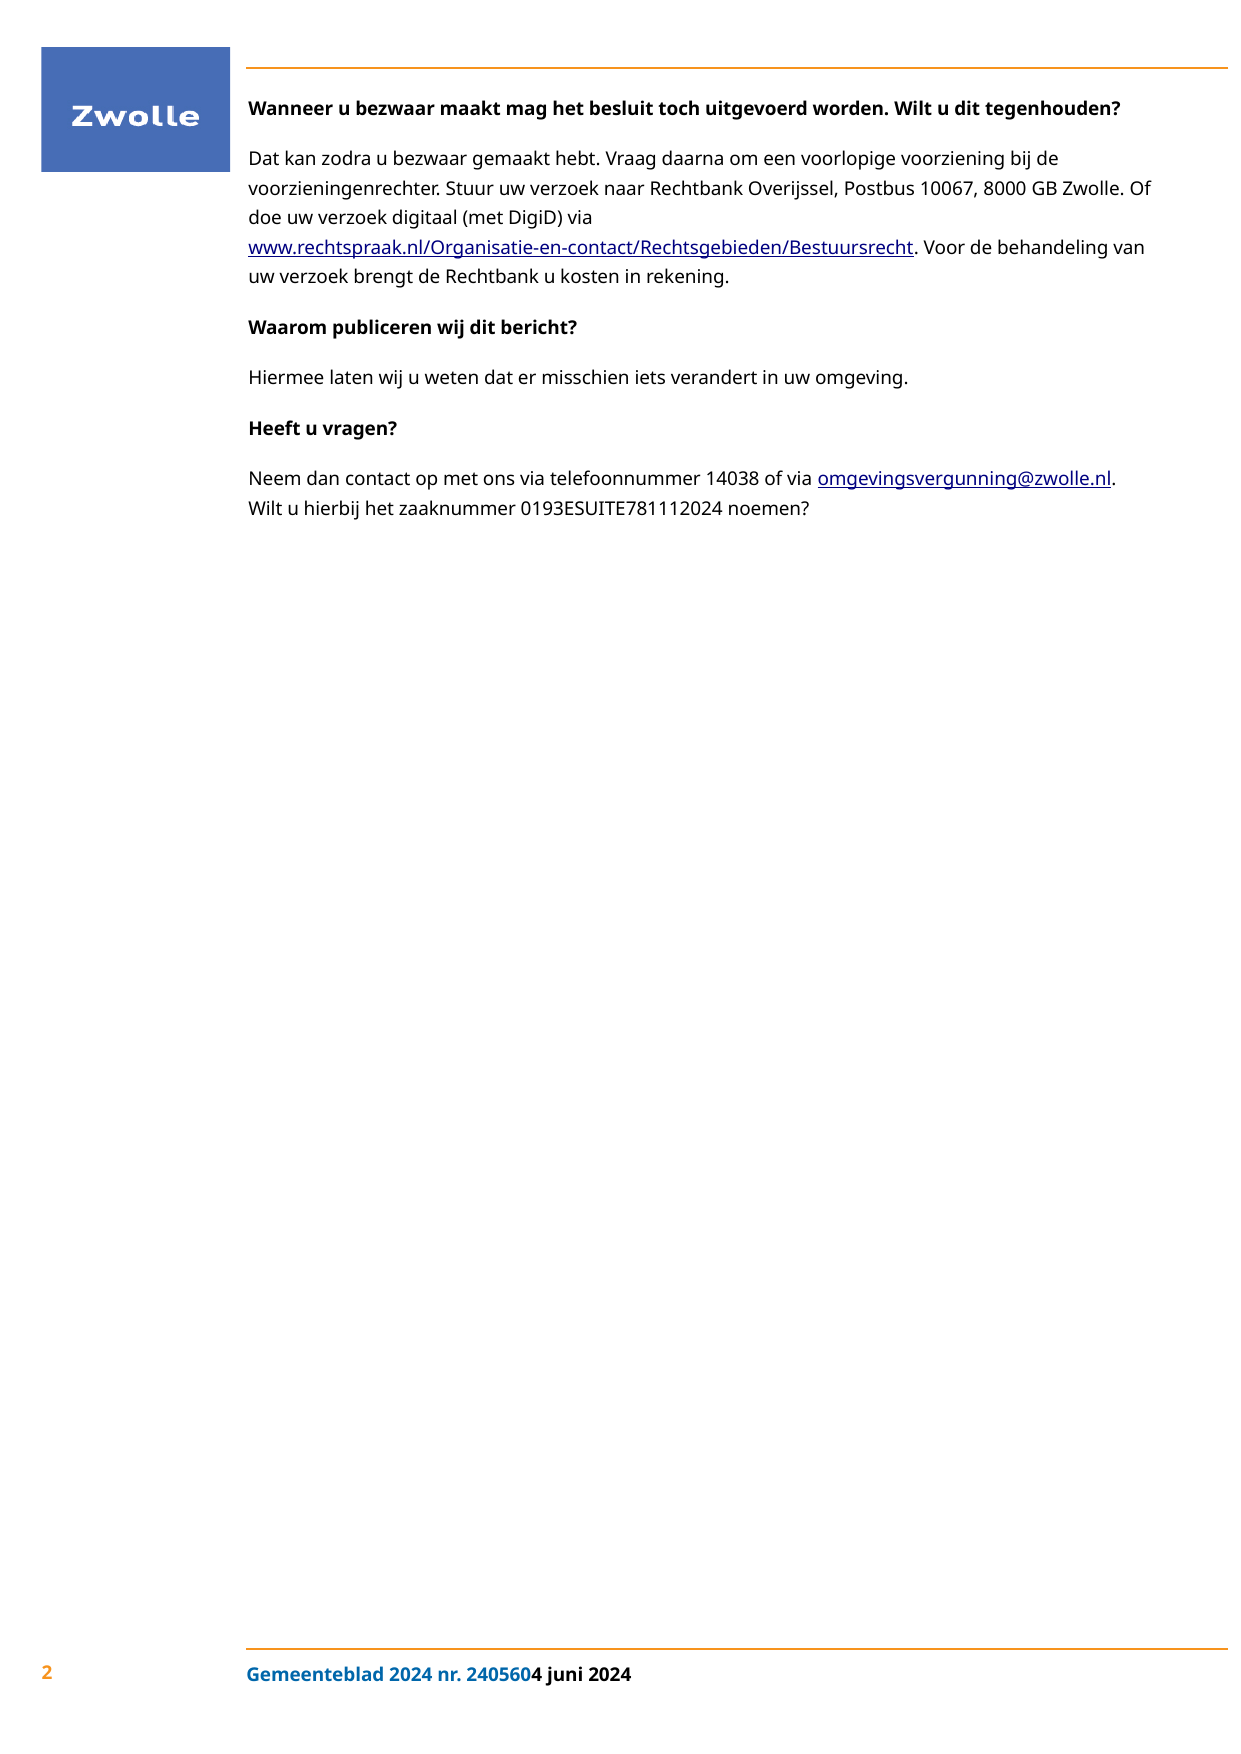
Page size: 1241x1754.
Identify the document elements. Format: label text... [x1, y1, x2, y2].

picture [41, 47, 231, 172]
text Waarom publiceren wij dit bericht? [248, 314, 1152, 340]
text Neem dan contact op met ons via telefoonnummer 14038 of via omgevingsvergunning@zwolle.nl. Wilt u hierbij het zaaknummer 0193ESUITE781112024 noemen? [248, 465, 1152, 521]
text Heeft u vragen? [248, 415, 1152, 441]
text Hiermee laten wij u weten dat er misschien iets verandert in uw omgeving. [248, 364, 1152, 390]
text Dat kan zodra u bezwaar gemaakt hebt. Vraag daarna om een voorlopige voorziening bij de voorzieningenrechter. Stuur uw verzoek naar Rechtbank Overijssel, Postbus 10067, 8000 GB Zwolle. Of doe uw verzoek digitaal (met DigiD) via www.rechtspraak.nl/Organisatie-en-contact/Rechtsgebieden/Bestuursrecht. Voor de behandeling van uw verzoek brengt de Rechtbank u kosten in rekening. [248, 145, 1152, 289]
text Wanneer u bezwaar maakt mag het besluit toch uitgevoerd worden. Wilt u dit tegenhouden? [248, 95, 1152, 121]
